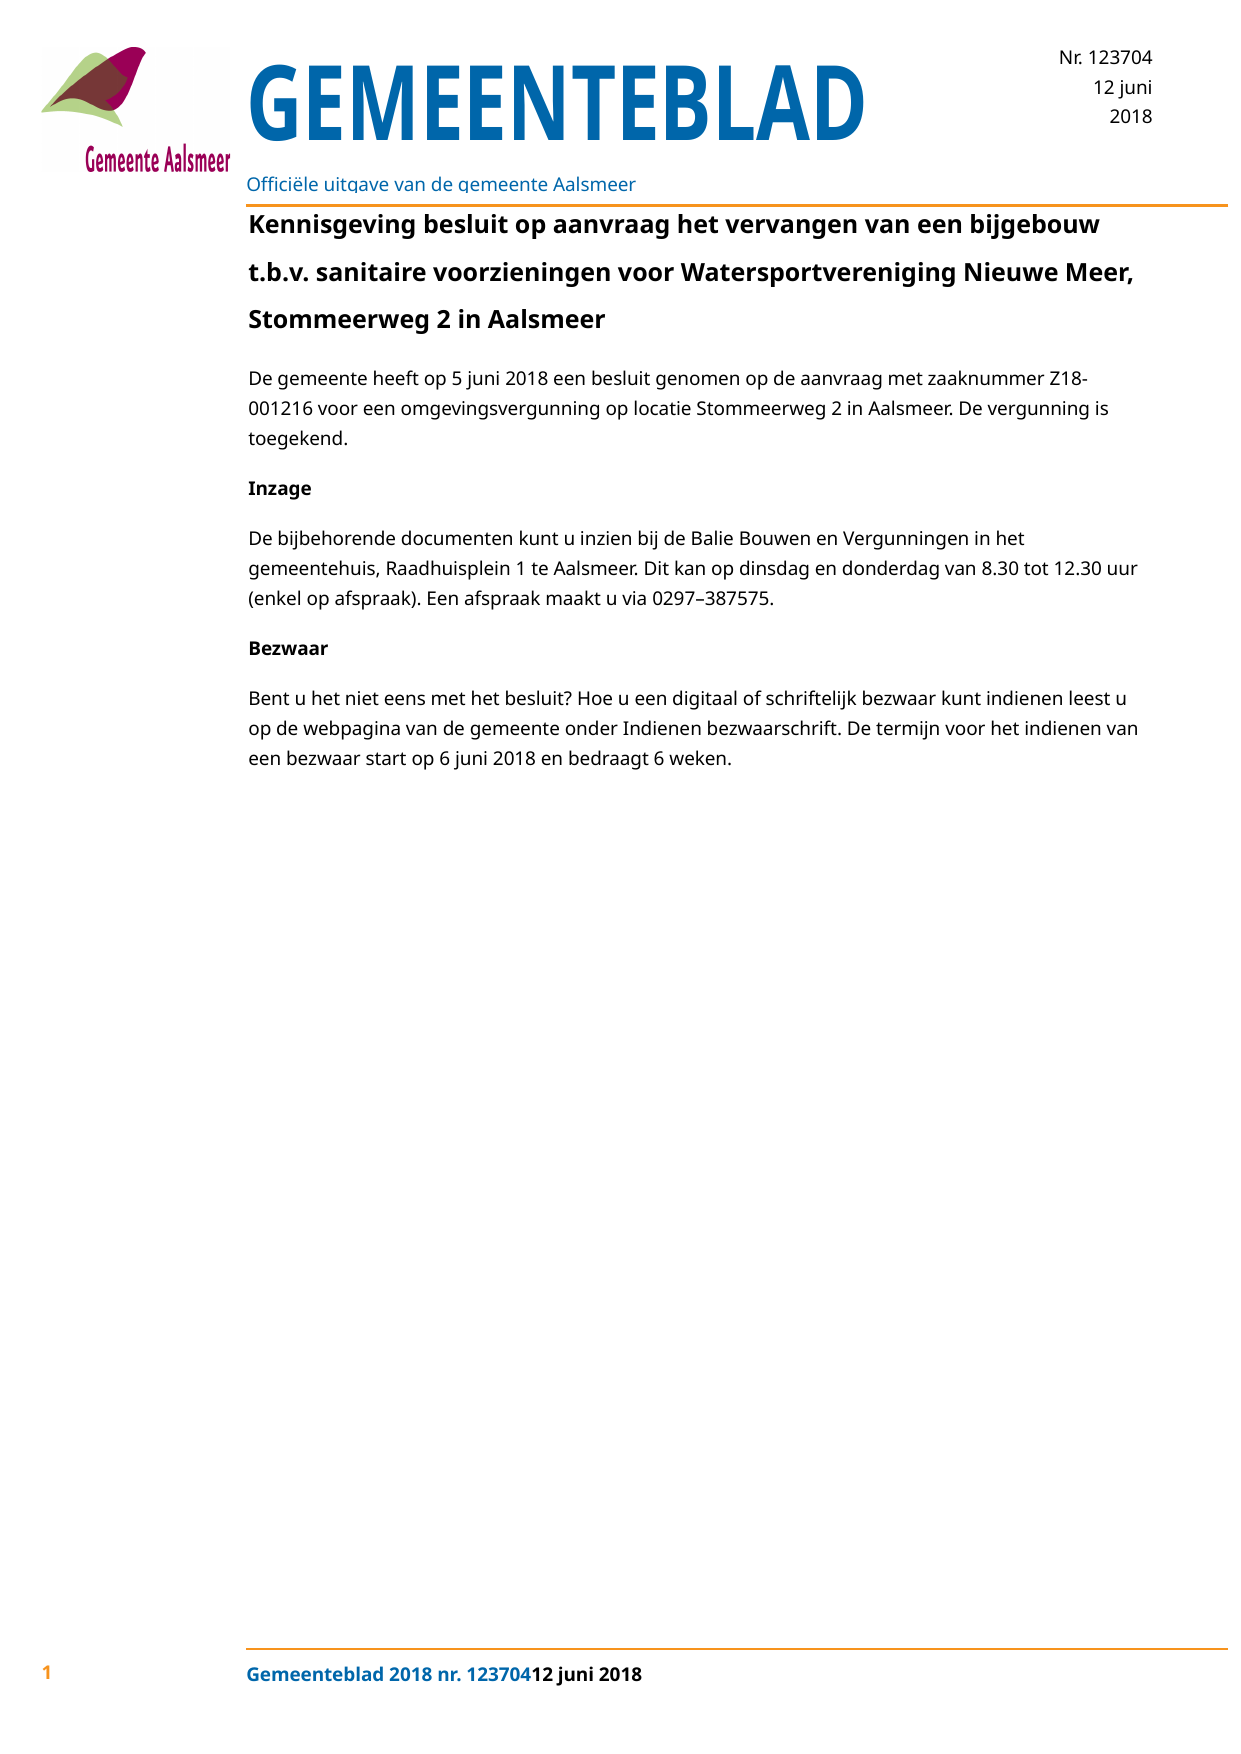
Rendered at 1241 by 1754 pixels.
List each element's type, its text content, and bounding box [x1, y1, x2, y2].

text Bent u het niet eens met het besluit? Hoe u een digitaal of schriftelijk bezwaar kunt indienen leest u op de webpagina van de gemeente onder Indienen bezwaarschrift. De termijn voor het indienen van een bezwaar start op 6 juni 2018 en bedraagt 6 weken. [248, 686, 1152, 770]
text Inzage [248, 475, 1152, 501]
text Bezwaar [248, 635, 1152, 661]
text De bijbehorende documenten kunt u inzien bij de Balie Bouwen en Vergunningen in het gemeentehuis, Raadhuisplein 1 te Aalsmeer. Dit kan op dinsdag en donderdag van 8.30 tot 12.30 uur (enkel op afspraak). Een afspraak maakt u via 0297–387575. [248, 526, 1152, 610]
text De gemeente heeft op 5 juni 2018 een besluit genomen op de aanvraag met zaaknummer Z18-001216 voor een omgevingsvergunning op locatie Stommeerweg 2 in Aalsmeer. De vergunning is toegekend. [248, 366, 1152, 450]
text Kennisgeving besluit op aanvraag het vervangen van een bijgebouw t.b.v. sanitaire voorzieningen voor Watersportvereniging Nieuwe Meer, Stommeerweg 2 in Aalsmeer [248, 207, 1152, 336]
picture [41, 47, 231, 172]
